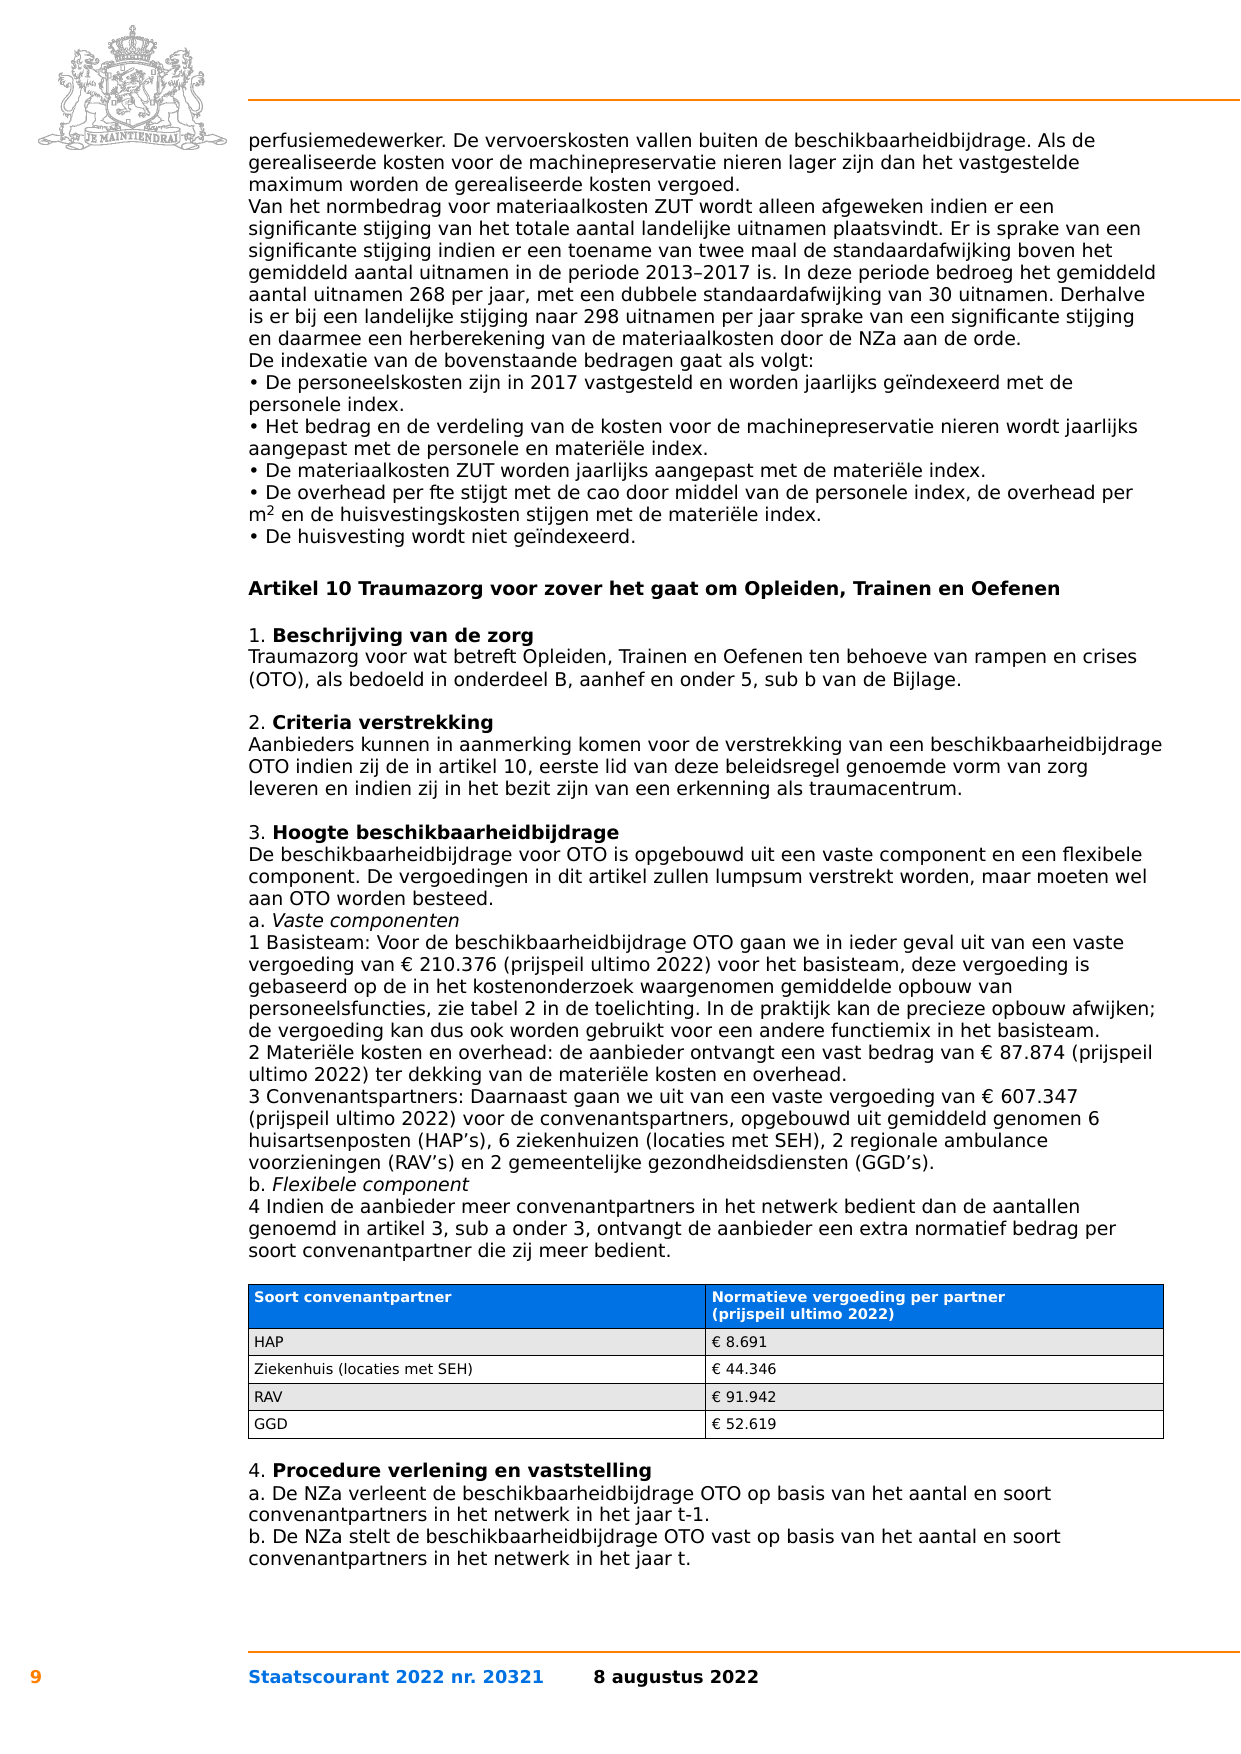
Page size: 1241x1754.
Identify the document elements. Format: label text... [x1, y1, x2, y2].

text 3. Hoogte beschikbaarheidbijdrage [248, 822, 1163, 844]
picture [38, 25, 227, 150]
text 1. Beschrijving van de zorg [248, 624, 1163, 646]
text • Het bedrag en de verdeling van de kosten voor de machinepreservatie nieren wordt jaarlijks aangepast met de personele en materiële index. [248, 416, 1163, 459]
text • De materiaalkosten ZUT worden jaarlijks aangepast met de materiële index. [248, 459, 1163, 482]
table_cell € 52.619 [706, 1411, 1163, 1437]
text 2 Materiële kosten en overhead: de aanbieder ontvangt een vast bedrag van € 87.874 (prijspeil ultimo 2022) ter dekking van de materiële kosten en overhead. [248, 1042, 1163, 1086]
text perfusiemedewerker. De vervoerskosten vallen buiten de beschikbaarheidbijdrage. Als de gerealiseerde kosten voor de machinepreservatie nieren lager zijn dan het vastgestelde maximum worden de gerealiseerde kosten vergoed. [248, 130, 1163, 196]
text De indexatie van de bovenstaande bedragen gaat als volgt: [248, 350, 1163, 372]
text Aanbieders kunnen in aanmerking komen voor de verstrekking van een beschikbaarheidbijdrage OTO indien zij de in artikel 10, eerste lid van deze beleidsregel genoemde vorm van zorg leveren en indien zij in het bezit zijn van een erkenning als traumacentrum. [248, 734, 1163, 800]
text 2. Criteria verstrekking [248, 712, 1163, 734]
table_cell € 44.346 [706, 1356, 1163, 1383]
table_header Normatieve vergoeding per partner (prijspeil ultimo 2022) [706, 1285, 1163, 1328]
table_cell € 91.942 [706, 1384, 1163, 1410]
text • De huisvesting wordt niet geïndexeerd. [248, 526, 1163, 547]
table_cell HAP [249, 1329, 705, 1355]
text 3 Convenantspartners: Daarnaast gaan we uit van een vaste vergoeding van € 607.347 (prijspeil ultimo 2022) voor de convenantspartners, opgebouwd uit gemiddeld genomen 6 huisartsenposten (HAP’s), 6 ziekenhuizen (locaties met SEH), 2 regionale ambulance voorzieningen (RAV’s) en 2 gemeentelijke gezondheidsdiensten (GGD’s). [248, 1086, 1163, 1174]
text Traumazorg voor wat betreft Opleiden, Trainen en Oefenen ten behoeve van rampen en crises (OTO), als bedoeld in onderdeel B, aanhef en onder 5, sub b van de Bijlage. [248, 646, 1163, 690]
text b. Flexibele component [248, 1174, 1163, 1196]
text • De personeelskosten zijn in 2017 vastgesteld en worden jaarlijks geïndexeerd met de personele index. [248, 372, 1163, 416]
text 4 Indien de aanbieder meer convenantpartners in het netwerk bedient dan de aantallen genoemd in artikel 3, sub a onder 3, ontvangt de aanbieder een extra normatief bedrag per soort convenantpartner die zij meer bedient. [248, 1196, 1163, 1262]
text 4. Procedure verlening en vaststelling [248, 1460, 1163, 1482]
table_cell € 8.691 [706, 1329, 1163, 1355]
text b. De NZa stelt de beschikbaarheidbijdrage OTO vast op basis van het aantal en soort convenantpartners in het netwerk in het jaar t. [248, 1526, 1163, 1570]
table_cell RAV [249, 1384, 705, 1410]
table_cell Ziekenhuis (locaties met SEH) [249, 1356, 705, 1383]
table_cell GGD [249, 1411, 705, 1437]
subtitle Artikel 10 Traumazorg voor zover het gaat om Opleiden, Trainen en Oefenen [248, 577, 1163, 599]
text Van het normbedrag voor materiaalkosten ZUT wordt alleen afgeweken indien er een significante stijging van het totale aantal landelijke uitnamen plaatsvindt. Er is sprake van een significante stijging indien er een toename van twee maal de standaardafwijking boven het gemiddeld aantal uitnamen in de periode 2013–2017 is. In deze periode bedroeg het gemiddeld aantal uitnamen 268 per jaar, met een dubbele standaardafwijking van 30 uitnamen. Derhalve is er bij een landelijke stijging naar 298 uitnamen per jaar sprake van een significante stijging en daarmee een herberekening van de materiaalkosten door de NZa aan de orde. [248, 196, 1163, 350]
text 1 Basisteam: Voor de beschikbaarheidbijdrage OTO gaan we in ieder geval uit van een vaste vergoeding van € 210.376 (prijspeil ultimo 2022) voor het basisteam, deze vergoeding is gebaseerd op de in het kostenonderzoek waargenomen gemiddelde opbouw van personeelsfuncties, zie tabel 2 in de toelichting. In de praktijk kan de precieze opbouw afwijken; de vergoeding kan dus ook worden gebruikt voor een andere functiemix in het basisteam. [248, 932, 1163, 1042]
text De beschikbaarheidbijdrage voor OTO is opgebouwd uit een vaste component en een flexibele component. De vergoedingen in dit artikel zullen lumpsum verstrekt worden, maar moeten wel aan OTO worden besteed. [248, 844, 1163, 910]
text a. Vaste componenten [248, 910, 1163, 932]
text a. De NZa verleent de beschikbaarheidbijdrage OTO op basis van het aantal en soort convenantpartners in het netwerk in het jaar t-1. [248, 1482, 1163, 1526]
table_header Soort convenantpartner [249, 1285, 705, 1328]
text • De overhead per fte stijgt met de cao door middel van de personele index, de overhead per m2 en de huisvestingskosten stijgen met de materiële index. [248, 482, 1163, 526]
